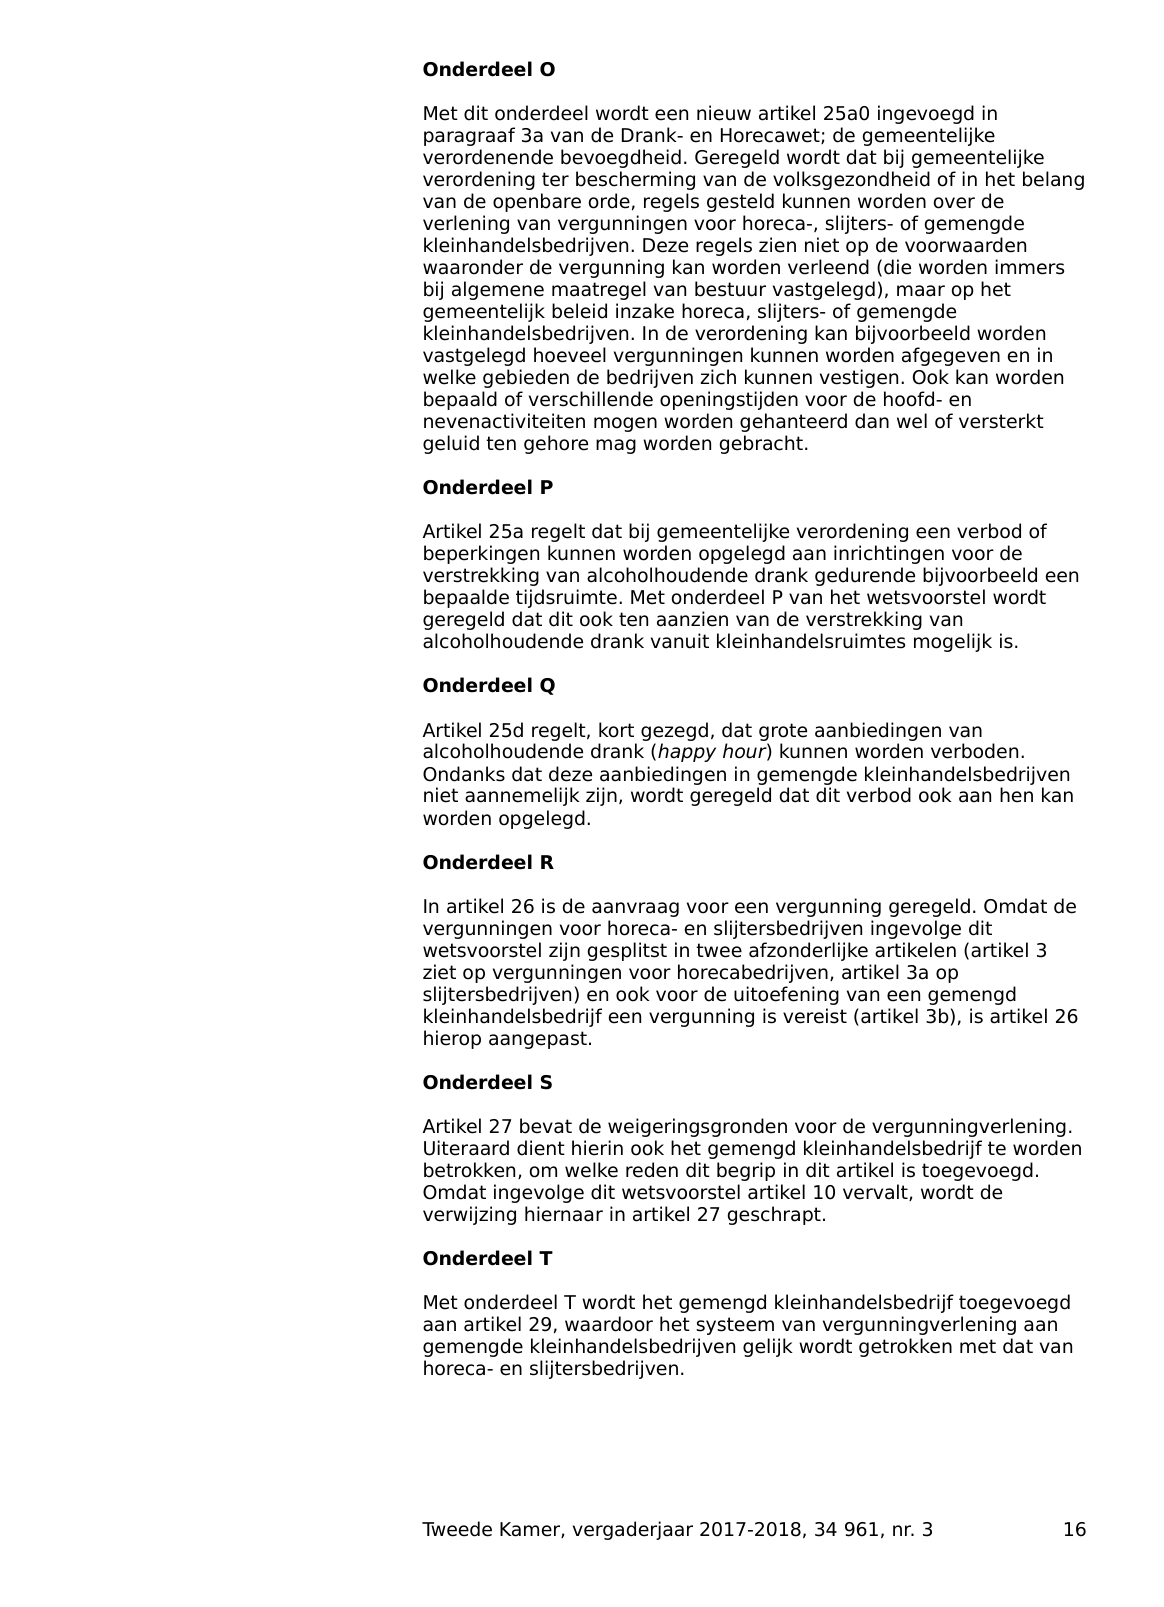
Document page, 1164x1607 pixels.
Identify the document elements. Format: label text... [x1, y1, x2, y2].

text Met onderdeel T wordt het gemengd kleinhandelsbedrijf toegevoegd aan artikel 29, waardoor het systeem van vergunningverlening aan gemengde kleinhandelsbedrijven gelijk wordt getrokken met dat van horeca- en slijtersbedrijven. [422, 1292, 1087, 1380]
subtitle Onderdeel S [422, 1072, 1087, 1094]
subtitle Onderdeel Q [422, 675, 1087, 697]
subtitle Onderdeel T [422, 1248, 1087, 1270]
subtitle Onderdeel R [422, 852, 1087, 873]
text Artikel 25a regelt dat bij gemeentelijke verordening een verbod of beperkingen kunnen worden opgelegd aan inrichtingen voor de verstrekking van alcoholhoudende drank gedurende bijvoorbeeld een bepaalde tijdsruimte. Met onderdeel P van het wetsvoorstel wordt geregeld dat dit ook ten aanzien van de verstrekking van alcoholhoudende drank vanuit kleinhandelsruimtes mogelijk is. [422, 521, 1087, 653]
text Met dit onderdeel wordt een nieuw artikel 25a0 ingevoegd in paragraaf 3a van de Drank- en Horecawet; de gemeentelijke verordenende bevoegdheid. Geregeld wordt dat bij gemeentelijke verordening ter bescherming van de volksgezondheid of in het belang van de openbare orde, regels gesteld kunnen worden over de verlening van vergunningen voor horeca-, slijters- of gemengde kleinhandelsbedrijven. Deze regels zien niet op de voorwaarden waaronder de vergunning kan worden verleend (die worden immers bij algemene maatregel van bestuur vastgelegd), maar op het gemeentelijk beleid inzake horeca, slijters- of gemengde kleinhandelsbedrijven. In de verordening kan bijvoorbeeld worden vastgelegd hoeveel vergunningen kunnen worden afgegeven en in welke gebieden de bedrijven zich kunnen vestigen. Ook kan worden bepaald of verschillende openingstijden voor de hoofd- en nevenactiviteiten mogen worden gehanteerd dan wel of versterkt geluid ten gehore mag worden gebracht. [422, 103, 1087, 455]
text Artikel 27 bevat de weigeringsgronden voor de vergunningverlening. Uiteraard dient hierin ook het gemengd kleinhandelsbedrijf te worden betrokken, om welke reden dit begrip in dit artikel is toegevoegd. Omdat ingevolge dit wetsvoorstel artikel 10 vervalt, wordt de verwijzing hiernaar in artikel 27 geschrapt. [422, 1116, 1087, 1226]
subtitle Onderdeel O [422, 59, 1087, 81]
subtitle Onderdeel P [422, 477, 1087, 499]
text In artikel 26 is de aanvraag voor een vergunning geregeld. Omdat de vergunningen voor horeca- en slijtersbedrijven ingevolge dit wetsvoorstel zijn gesplitst in twee afzonderlijke artikelen (artikel 3 ziet op vergunningen voor horecabedrijven, artikel 3a op slijtersbedrijven) en ook voor de uitoefening van een gemengd kleinhandelsbedrijf een vergunning is vereist (artikel 3b), is artikel 26 hierop aangepast. [422, 896, 1087, 1049]
text Artikel 25d regelt, kort gezegd, dat grote aanbiedingen van alcoholhoudende drank (happy hour) kunnen worden verboden. Ondanks dat deze aanbiedingen in gemengde kleinhandelsbedrijven niet aannemelijk zijn, wordt geregeld dat dit verbod ook aan hen kan worden opgelegd. [422, 719, 1087, 829]
